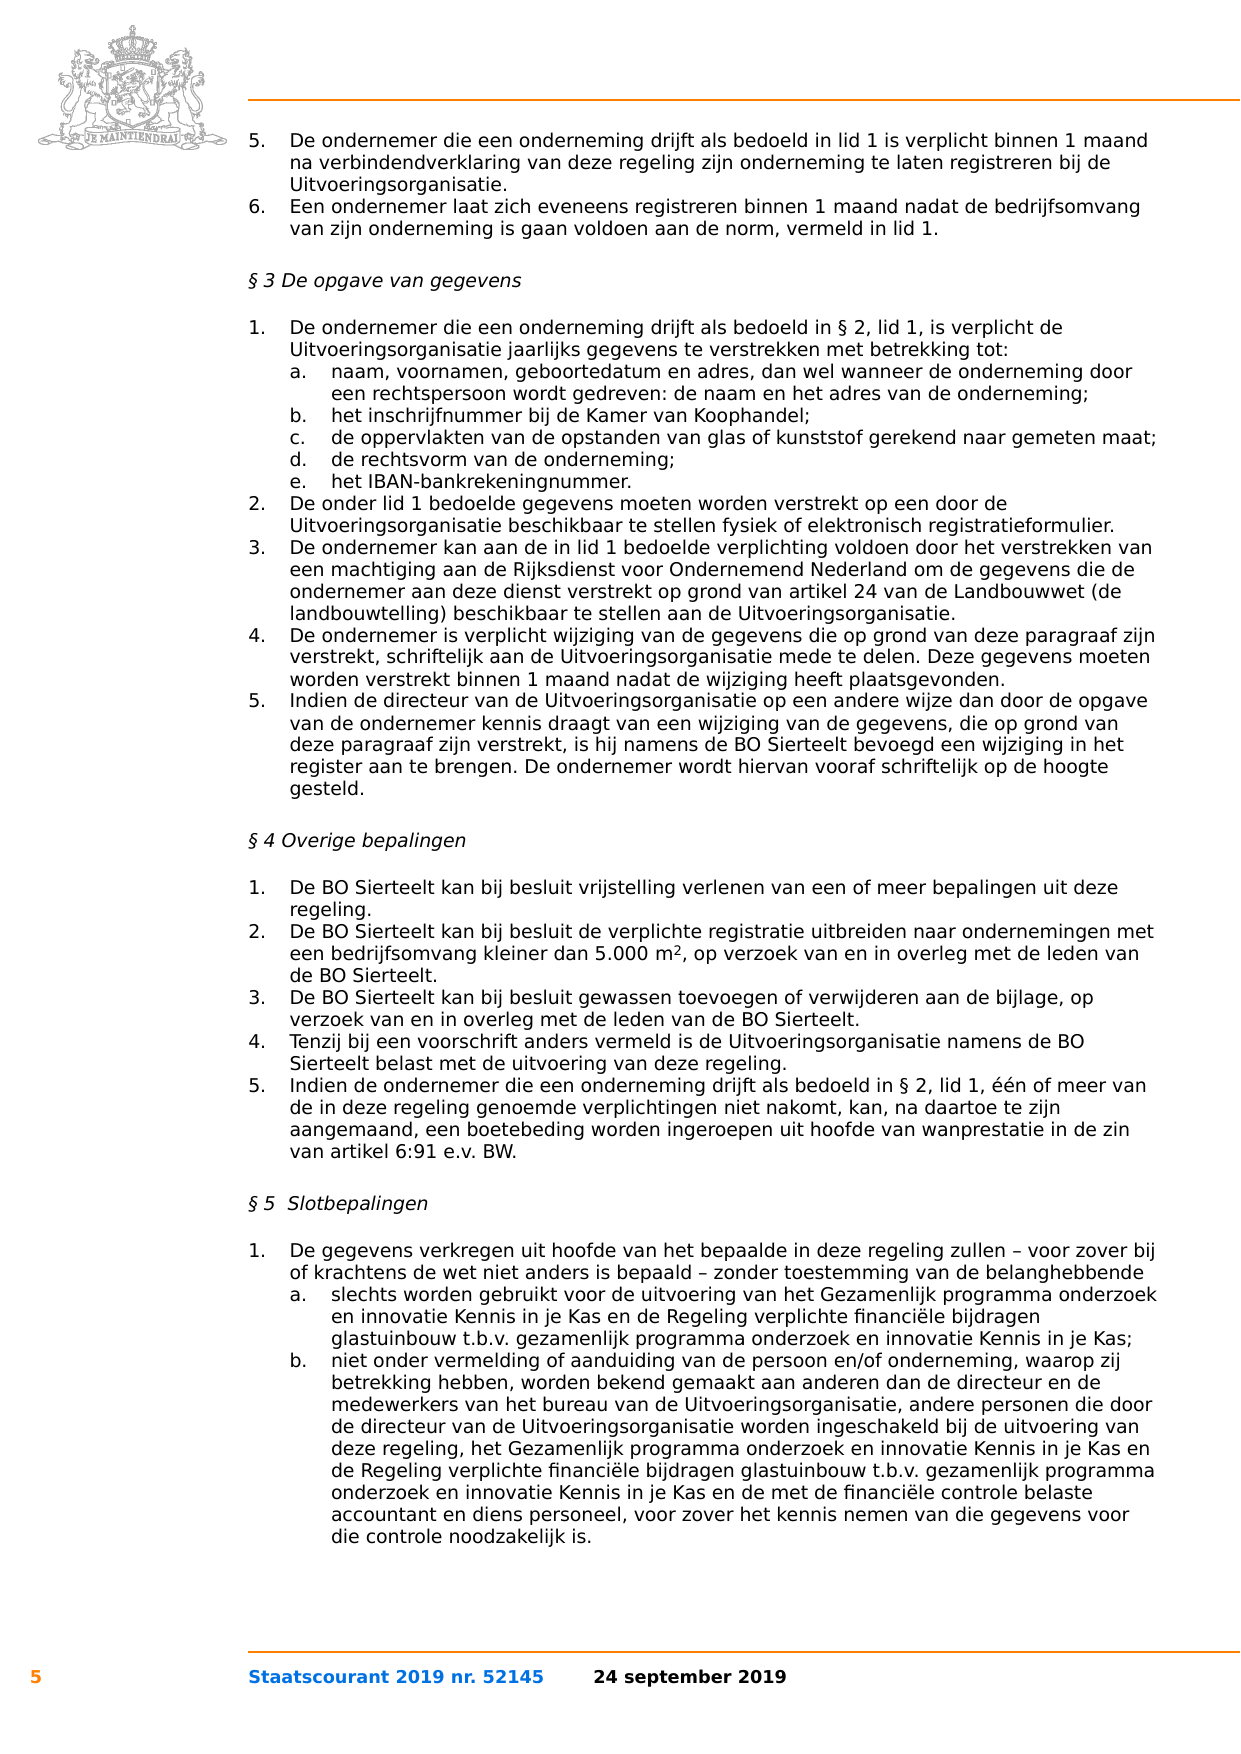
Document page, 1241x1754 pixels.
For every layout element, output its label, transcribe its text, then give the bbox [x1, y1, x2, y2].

text b. het inschrijfnummer bij de Kamer van Koophandel; [289, 405, 1163, 427]
text a. naam, voornamen, geboortedatum en adres, dan wel wanneer de onderneming door een rechtspersoon wordt gedreven: de naam en het adres van de onderneming; [289, 361, 1163, 405]
text 1. De gegevens verkregen uit hoofde van het bepaalde in deze regeling zullen – voor zover bij of krachtens de wet niet anders is bepaald – zonder toestemming van de belanghebbende [248, 1240, 1163, 1284]
subtitle § 5 Slotbepalingen [248, 1193, 1163, 1215]
text 3. De BO Sierteelt kan bij besluit gewassen toevoegen of verwijderen aan de bijlage, op verzoek van en in overleg met de leden van de BO Sierteelt. [248, 987, 1163, 1031]
text 5. Indien de directeur van de Uitvoeringsorganisatie op een andere wijze dan door de opgave van de ondernemer kennis draagt van een wijziging van de gegevens, die op grond van deze paragraaf zijn verstrekt, is hij namens de BO Sierteelt bevoegd een wijziging in het register aan te brengen. De ondernemer wordt hiervan vooraf schriftelijk op de hoogte gesteld. [248, 690, 1163, 800]
text 1. De BO Sierteelt kan bij besluit vrijstelling verlenen van een of meer bepalingen uit deze regeling. [248, 877, 1163, 921]
text 5. De ondernemer die een onderneming drijft als bedoeld in lid 1 is verplicht binnen 1 maand na verbindendverklaring van deze regeling zijn onderneming te laten registreren bij de Uitvoeringsorganisatie. [248, 130, 1163, 196]
text e. het IBAN-bankrekeningnummer. [289, 471, 1163, 493]
text a. slechts worden gebruikt voor de uitvoering van het Gezamenlijk programma onderzoek en innovatie Kennis in je Kas en de Regeling verplichte financiële bijdragen glastuinbouw t.b.v. gezamenlijk programma onderzoek en innovatie Kennis in je Kas; [289, 1284, 1163, 1350]
text d. de rechtsvorm van de onderneming; [289, 449, 1163, 471]
subtitle § 3 De opgave van gegevens [248, 270, 1163, 292]
text 4. Tenzij bij een voorschrift anders vermeld is de Uitvoeringsorganisatie namens de BO Sierteelt belast met de uitvoering van deze regeling. [248, 1031, 1163, 1075]
text 2. De BO Sierteelt kan bij besluit de verplichte registratie uitbreiden naar ondernemingen met een bedrijfsomvang kleiner dan 5.000 m2, op verzoek van en in overleg met de leden van de BO Sierteelt. [248, 921, 1163, 987]
text 2. De onder lid 1 bedoelde gegevens moeten worden verstrekt op een door de Uitvoeringsorganisatie beschikbaar te stellen fysiek of elektronisch registratieformulier. [248, 493, 1163, 537]
text 6. Een ondernemer laat zich eveneens registreren binnen 1 maand nadat de bedrijfsomvang van zijn onderneming is gaan voldoen aan de norm, vermeld in lid 1. [248, 196, 1163, 240]
text 3. De ondernemer kan aan de in lid 1 bedoelde verplichting voldoen door het verstrekken van een machtiging aan de Rijksdienst voor Ondernemend Nederland om de gegevens die de ondernemer aan deze dienst verstrekt op grond van artikel 24 van de Landbouwwet (de landbouwtelling) beschikbaar te stellen aan de Uitvoeringsorganisatie. [248, 537, 1163, 624]
text 1. De ondernemer die een onderneming drijft als bedoeld in § 2, lid 1, is verplicht de Uitvoeringsorganisatie jaarlijks gegevens te verstrekken met betrekking tot: [248, 317, 1163, 361]
text c. de oppervlakten van de opstanden van glas of kunststof gerekend naar gemeten maat; [289, 427, 1163, 449]
text 4. De ondernemer is verplicht wijziging van de gegevens die op grond van deze paragraaf zijn verstrekt, schriftelijk aan de Uitvoeringsorganisatie mede te delen. Deze gegevens moeten worden verstrekt binnen 1 maand nadat de wijziging heeft plaatsgevonden. [248, 624, 1163, 690]
text 5. Indien de ondernemer die een onderneming drijft als bedoeld in § 2, lid 1, één of meer van de in deze regeling genoemde verplichtingen niet nakomt, kan, na daartoe te zijn aangemaand, een boetebeding worden ingeroepen uit hoofde van wanprestatie in de zin van artikel 6:91 e.v. BW. [248, 1075, 1163, 1163]
picture [38, 25, 227, 150]
subtitle § 4 Overige bepalingen [248, 830, 1163, 852]
text b. niet onder vermelding of aanduiding van de persoon en/of onderneming, waarop zij betrekking hebben, worden bekend gemaakt aan anderen dan de directeur en de medewerkers van het bureau van de Uitvoeringsorganisatie, andere personen die door de directeur van de Uitvoeringsorganisatie worden ingeschakeld bij de uitvoering van deze regeling, het Gezamenlijk programma onderzoek en innovatie Kennis in je Kas en de Regeling verplichte financiële bijdragen glastuinbouw t.b.v. gezamenlijk programma onderzoek en innovatie Kennis in je Kas en de met de financiële controle belaste accountant en diens personeel, voor zover het kennis nemen van die gegevens voor die controle noodzakelijk is. [289, 1350, 1163, 1548]
